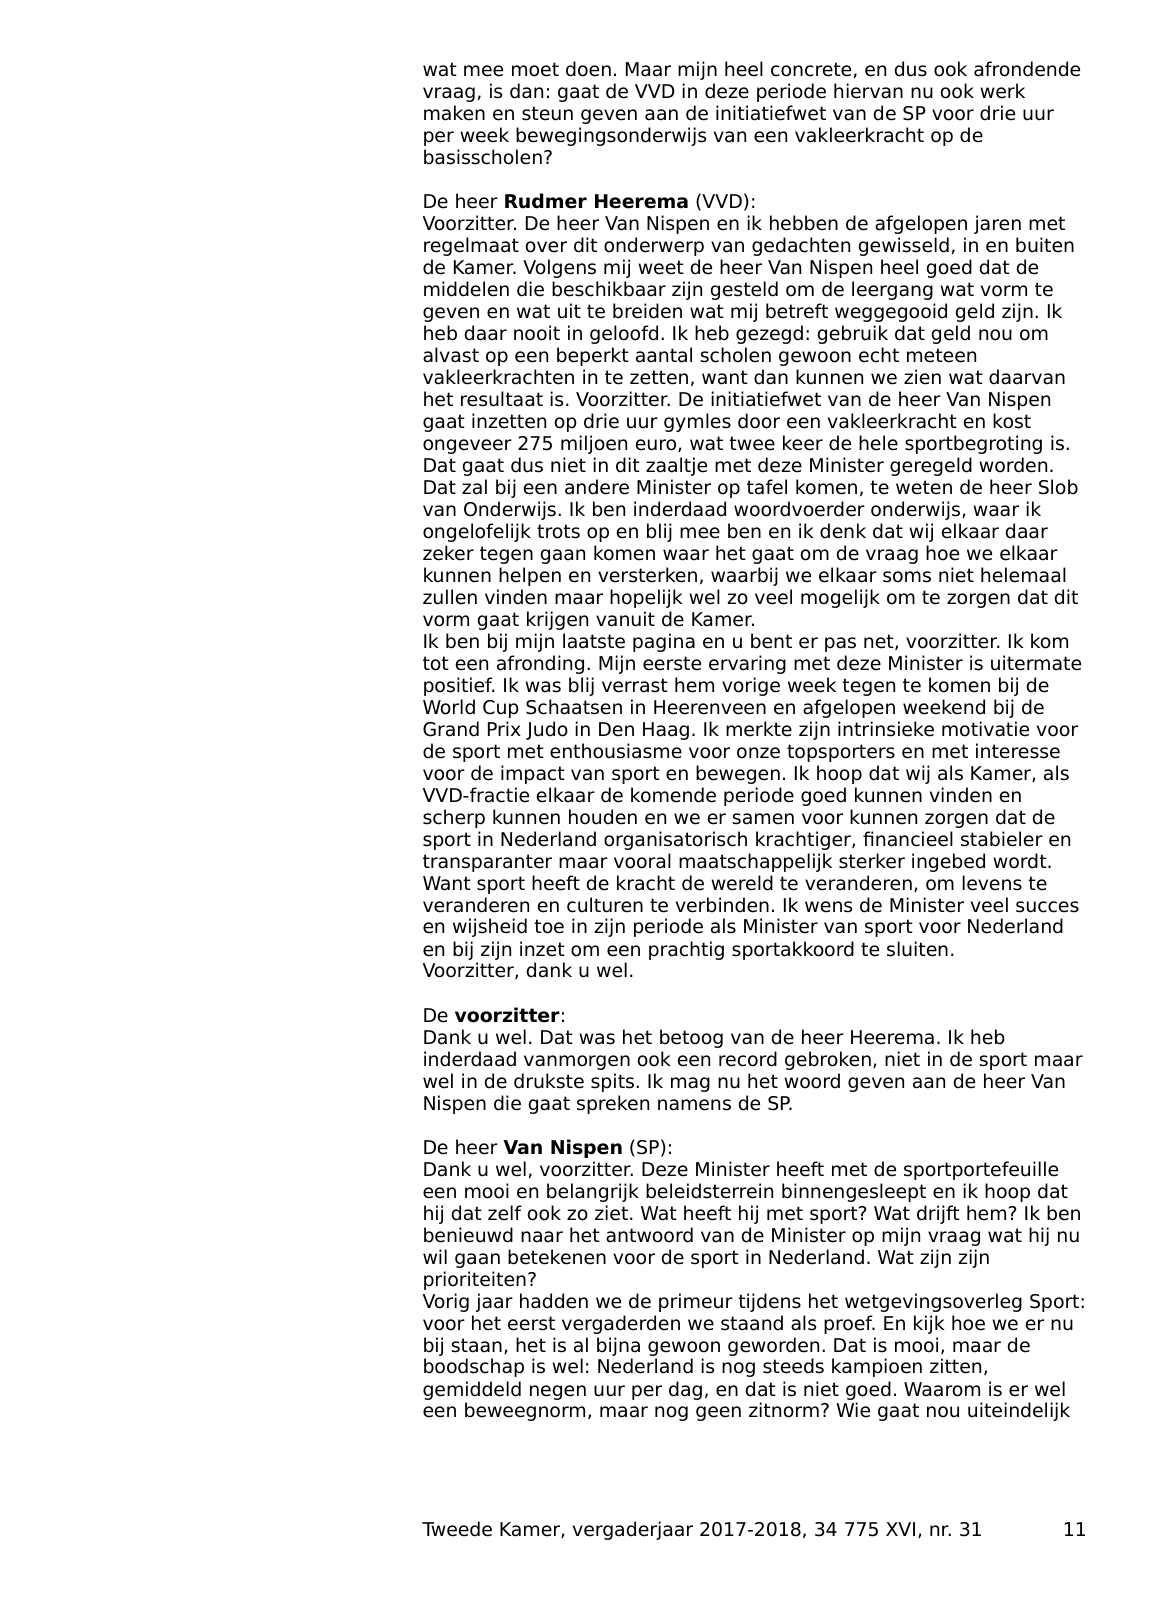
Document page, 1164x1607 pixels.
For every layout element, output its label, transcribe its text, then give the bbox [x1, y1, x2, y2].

text Voorzitter. De heer Van Nispen en ik hebben de afgelopen jaren met regelmaat over dit onderwerp van gedachten gewisseld, in en buiten de Kamer. Volgens mij weet de heer Van Nispen heel goed dat de middelen die beschikbaar zijn gesteld om de leergang wat vorm te geven en wat uit te breiden wat mij betreft weggegooid geld zijn. Ik heb daar nooit in geloofd. Ik heb gezegd: gebruik dat geld nou om alvast op een beperkt aantal scholen gewoon echt meteen vakleerkrachten in te zetten, want dan kunnen we zien wat daarvan het resultaat is. Voorzitter. De initiatiefwet van de heer Van Nispen gaat inzetten op drie uur gymles door een vakleerkracht en kost ongeveer 275 miljoen euro, wat twee keer de hele sportbegroting is. Dat gaat dus niet in dit zaaltje met deze Minister geregeld worden. Dat zal bij een andere Minister op tafel komen, te weten de heer Slob van Onderwijs. Ik ben inderdaad woordvoerder onderwijs, waar ik ongelofelijk trots op en blij mee ben en ik denk dat wij elkaar daar zeker tegen gaan komen waar het gaat om de vraag hoe we elkaar kunnen helpen en versterken, waarbij we elkaar soms niet helemaal zullen vinden maar hopelijk wel zo veel mogelijk om te zorgen dat dit vorm gaat krijgen vanuit de Kamer. [422, 213, 1087, 631]
text Dank u wel. Dat was het betoog van de heer Heerema. Ik heb inderdaad vanmorgen ook een record gebroken, niet in de sport maar wel in de drukste spits. Ik mag nu het woord geven aan de heer Van Nispen die gaat spreken namens de SP. [422, 1027, 1087, 1114]
text wat mee moet doen. Maar mijn heel concrete, en dus ook afrondende vraag, is dan: gaat de VVD in deze periode hiervan nu ook werk maken en steun geven aan de initiatiefwet van de SP voor drie uur per week bewegingsonderwijs van een vakleerkracht op de basisscholen? [422, 59, 1087, 169]
text De voorzitter: [422, 1004, 1087, 1027]
text Dank u wel, voorzitter. Deze Minister heeft met de sportportefeuille een mooi en belangrijk beleidsterrein binnengesleept en ik hoop dat hij dat zelf ook zo ziet. Wat heeft hij met sport? Wat drijft hem? Ik ben benieuwd naar het antwoord van de Minister op mijn vraag wat hij nu wil gaan betekenen voor de sport in Nederland. Wat zijn zijn prioriteiten? [422, 1159, 1087, 1291]
text Vorig jaar hadden we de primeur tijdens het wetgevingsoverleg Sport: voor het eerst vergaderden we staand als proef. En kijk hoe we er nu bij staan, het is al bijna gewoon geworden. Dat is mooi, maar de boodschap is wel: Nederland is nog steeds kampioen zitten, gemiddeld negen uur per dag, en dat is niet goed. Waarom is er wel een beweegnorm, maar nog geen zitnorm? Wie gaat nou uiteindelijk [422, 1291, 1087, 1422]
text De heer Van Nispen (SP): [422, 1137, 1087, 1159]
text De heer Rudmer Heerema (VVD): [422, 191, 1087, 213]
text Ik ben bij mijn laatste pagina en u bent er pas net, voorzitter. Ik kom tot een afronding. Mijn eerste ervaring met deze Minister is uitermate positief. Ik was blij verrast hem vorige week tegen te komen bij de World Cup Schaatsen in Heerenveen en afgelopen weekend bij de Grand Prix Judo in Den Haag. Ik merkte zijn intrinsieke motivatie voor de sport met enthousiasme voor onze topsporters en met interesse voor de impact van sport en bewegen. Ik hoop dat wij als Kamer, als VVD-fractie elkaar de komende periode goed kunnen vinden en scherp kunnen houden en we er samen voor kunnen zorgen dat de sport in Nederland organisatorisch krachtiger, financieel stabieler en transparanter maar vooral maatschappelijk sterker ingebed wordt. Want sport heeft de kracht de wereld te veranderen, om levens te veranderen en culturen te verbinden. Ik wens de Minister veel succes en wijsheid toe in zijn periode als Minister van sport voor Nederland en bij zijn inzet om een prachtig sportakkoord te sluiten. [422, 631, 1087, 960]
text Voorzitter, dank u wel. [422, 960, 1087, 982]
